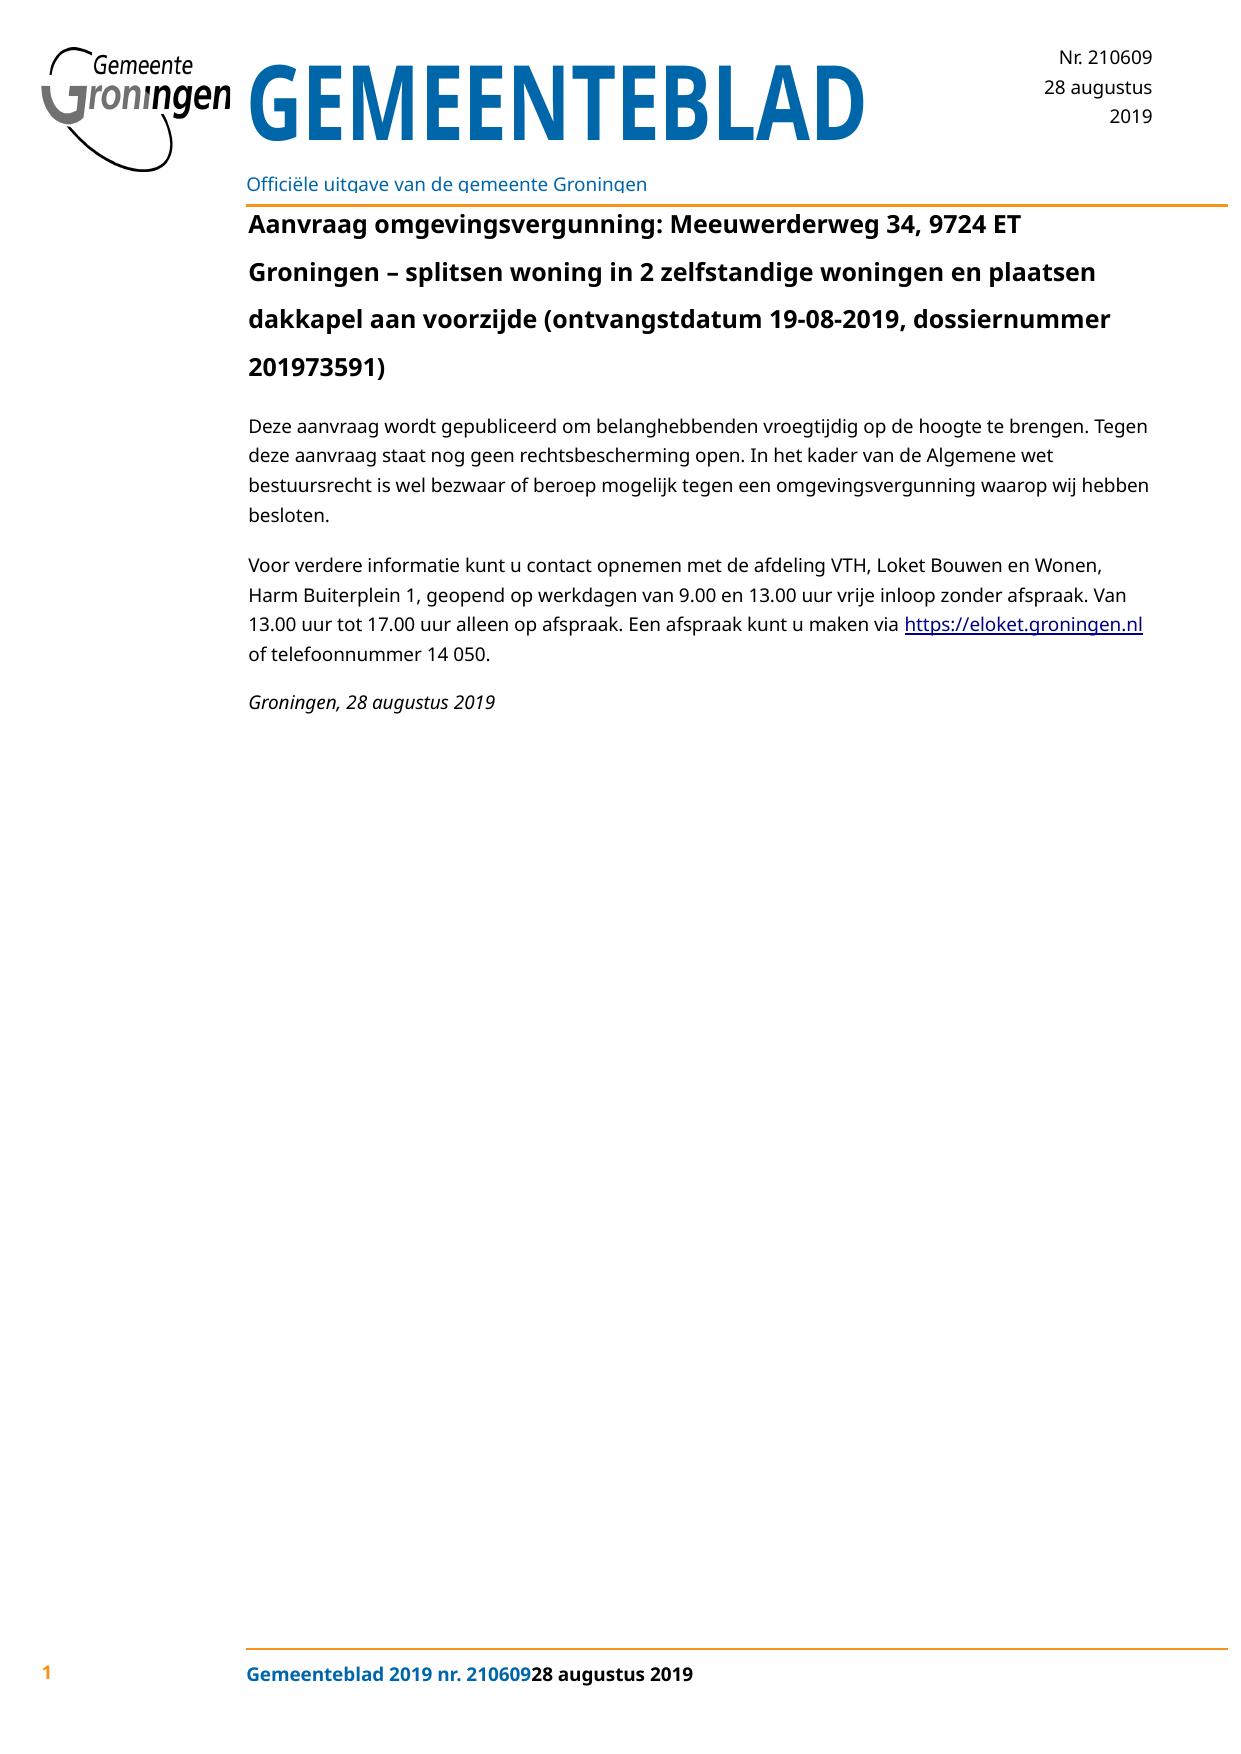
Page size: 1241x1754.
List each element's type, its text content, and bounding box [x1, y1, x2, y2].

picture [41, 47, 231, 172]
text Aanvraag omgevingsvergunning: Meeuwerderweg 34, 9724 ET Groningen – splitsen woning in 2 zelfstandige woningen en plaatsen dakkapel aan voorzijde (ontvangstdatum 19-08-2019, dossiernummer 201973591) [248, 207, 1152, 384]
text Groningen, 28 augustus 2019 [248, 689, 1152, 714]
text Deze aanvraag wordt gepubliceerd om belanghebbenden vroegtijdig op de hoogte te brengen. Tegen deze aanvraag staat nog geen rechtsbescherming open. In het kader van de Algemene wet bestuursrecht is wel bezwaar of beroep mogelijk tegen een omgevingsvergunning waarop wij hebben besloten. [248, 413, 1152, 528]
text Voor verdere informatie kunt u contact opnemen met de afdeling VTH, Loket Bouwen en Wonen, Harm Buiterplein 1, geopend op werkdagen van 9.00 en 13.00 uur vrije inloop zonder afspraak. Van 13.00 uur tot 17.00 uur alleen op afspraak. Een afspraak kunt u maken via https://eloket.groningen.nl of telefoonnummer 14 050. [248, 552, 1152, 667]
